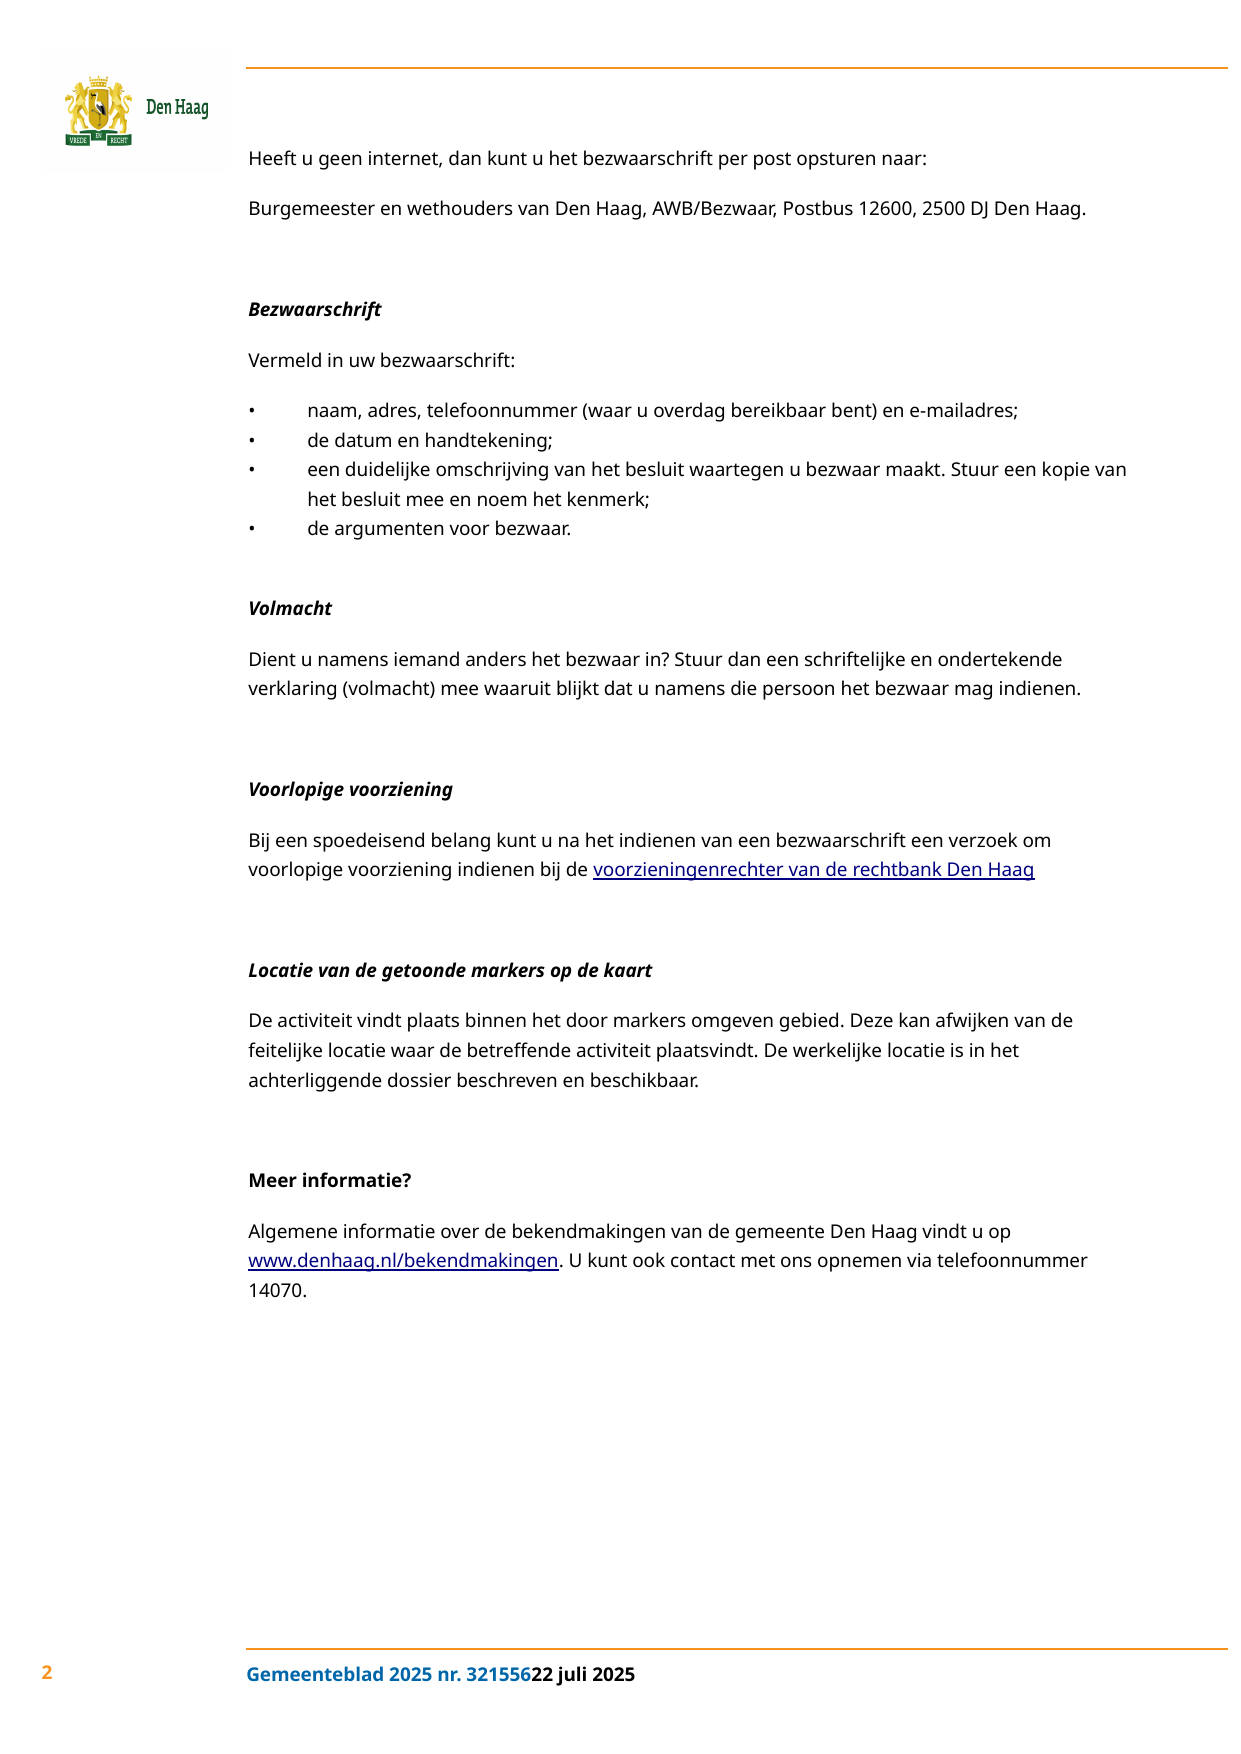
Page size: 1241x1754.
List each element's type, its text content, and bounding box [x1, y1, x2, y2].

text Bij een spoedeisend belang kunt u na het indienen van een bezwaarschrift een verzoek om voorlopige voorziening indienen bij de voorzieningenrechter van de rechtbank Den Haag [248, 827, 1152, 882]
text Locatie van de getoonde markers op de kaart [248, 957, 1152, 983]
text Burgemeester en wethouders van Den Haag, AWB/Bezwaar, Postbus 12600, 2500 DJ Den Haag. [248, 196, 1152, 221]
list een duidelijke omschrijving van het besluit waartegen u bezwaar maakt. Stuur een kopie van het besluit mee en noem het kenmerk; [248, 456, 1152, 512]
text Meer informatie? [248, 1168, 1152, 1193]
text Heeft u geen internet, dan kunt u het bezwaarschrift per post opsturen naar: [248, 145, 1152, 171]
list naam, adres, telefoonnummer (waar u overdag bereikbaar bent) en e-mailadres; [248, 397, 1152, 423]
text Vermeld in uw bezwaarschrift: [248, 347, 1152, 373]
picture [41, 47, 231, 172]
text Bezwaarschrift [248, 296, 1152, 322]
text Volmacht [248, 596, 1152, 621]
text Dient u namens iemand anders het bezwaar in? Stuur dan een schriftelijke en ondertekende verklaring (volmacht) mee waaruit blijkt dat u namens die persoon het bezwaar mag indienen. [248, 646, 1152, 701]
text De activiteit vindt plaats binnen het door markers omgeven gebied. Deze kan afwijken van de feitelijke locatie waar de betreffende activiteit plaatsvindt. De werkelijke locatie is in het achterliggende dossier beschreven en beschikbaar. [248, 1008, 1152, 1093]
list de argumenten voor bezwaar. [248, 516, 1152, 541]
text Algemene informatie over de bekendmakingen van de gemeente Den Haag vindt u op www.denhaag.nl/bekendmakingen. U kunt ook contact met ons opnemen via telefoonnummer 14070. [248, 1218, 1152, 1303]
list de datum en handtekening; [248, 427, 1152, 453]
text Voorlopige voorziening [248, 776, 1152, 802]
